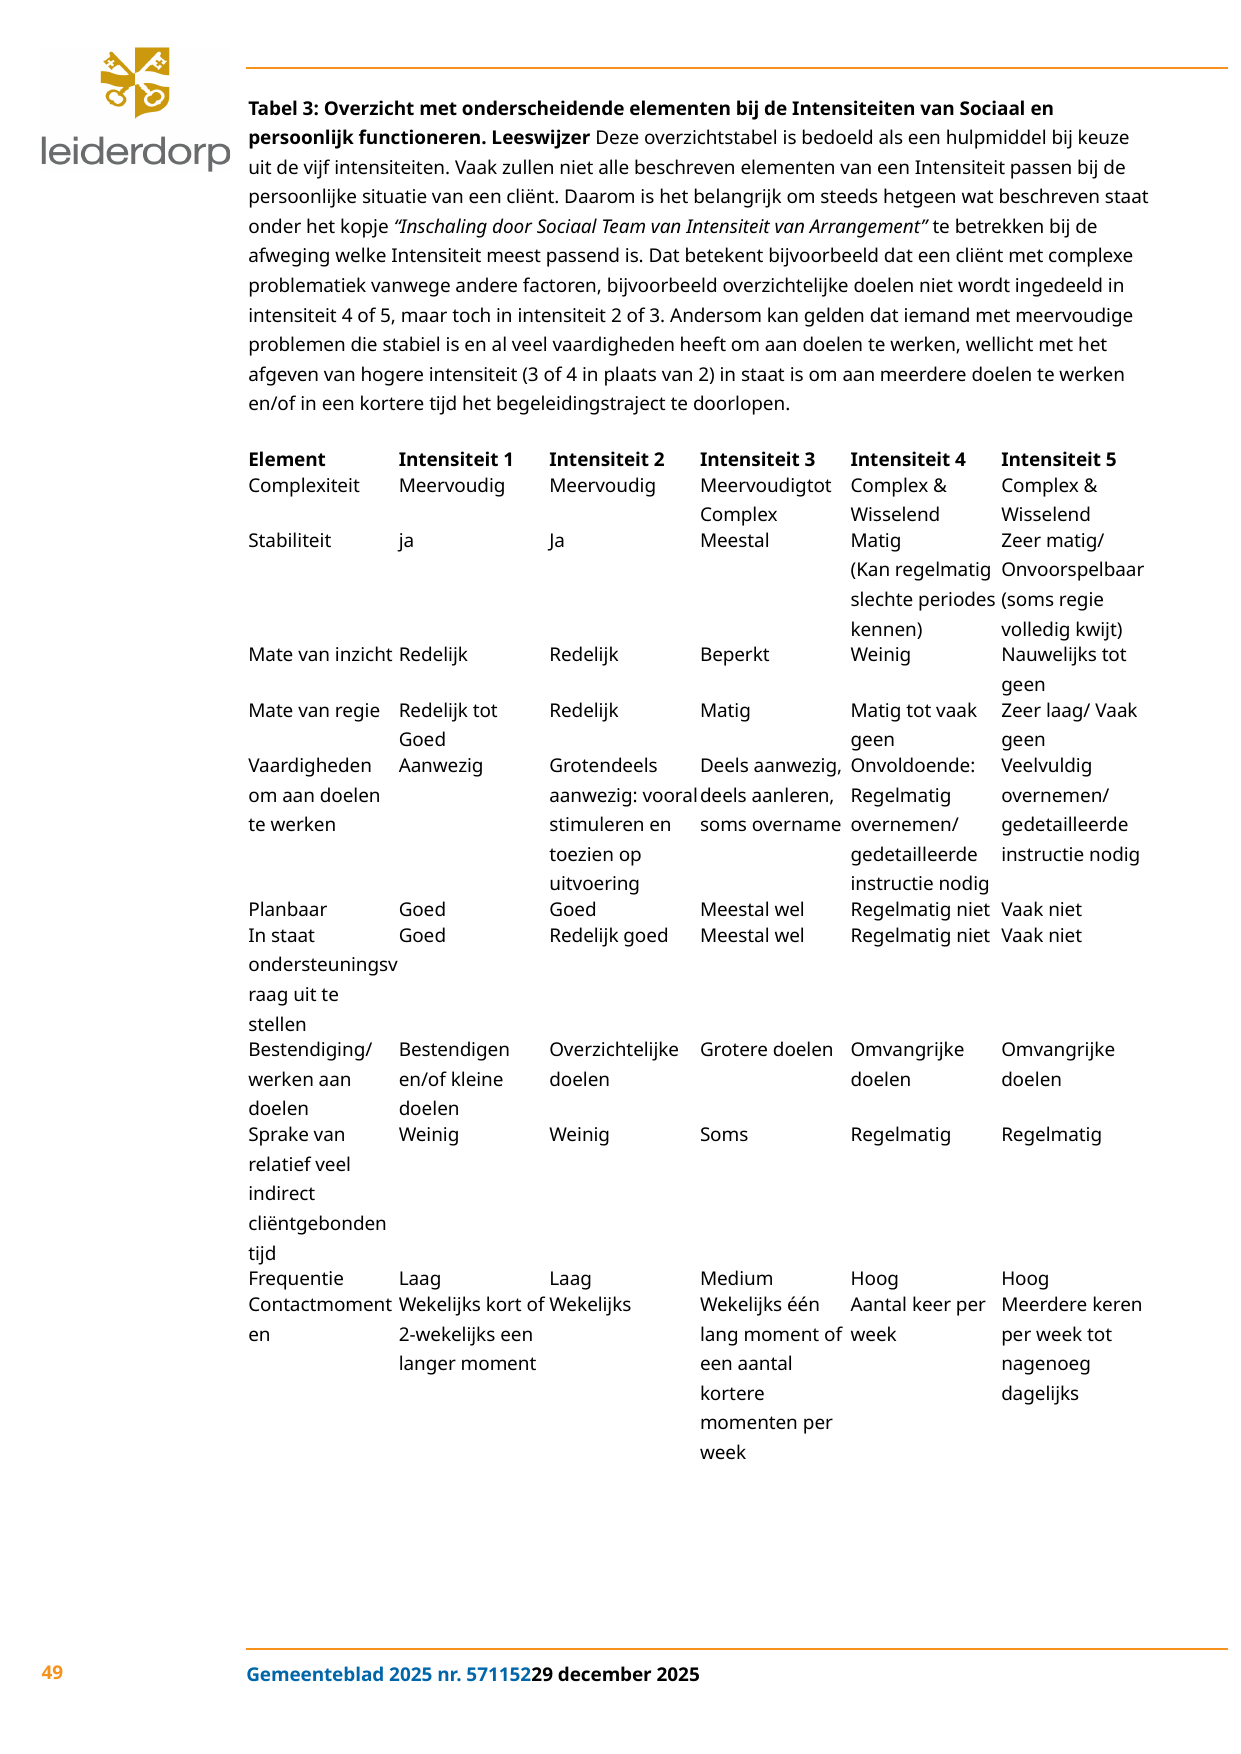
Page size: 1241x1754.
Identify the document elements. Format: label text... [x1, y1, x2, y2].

table_cell Mate van regie [248, 697, 398, 752]
table_cell Zeer matig/ Onvoorspelbaar (soms regie volledig kwijt) [1001, 527, 1152, 642]
table_cell Aantal keer per week [850, 1291, 1001, 1465]
table_cell Redelijk [399, 642, 549, 697]
table_cell Laag [549, 1265, 700, 1291]
table_cell Omvangrijke doelen [1001, 1036, 1152, 1121]
table_cell Bestendigen en/of kleine doelen [399, 1036, 549, 1121]
table_cell Wekelijks [549, 1291, 700, 1465]
table_cell Meervoudig [549, 472, 700, 527]
table_header Intensiteit 4 [850, 446, 1001, 472]
table_cell Goed [399, 896, 549, 922]
table_cell Sprake van relatief veel indirect cliëntgebonden tijd [248, 1121, 398, 1265]
table_cell Deels aanwezig, deels aanleren, soms overname [700, 752, 850, 896]
table_cell Aanwezig [399, 752, 549, 896]
table_cell Contactmomenten [248, 1291, 398, 1465]
table_cell ja [399, 527, 549, 642]
table_cell Matig tot vaak geen [850, 697, 1001, 752]
table_header Intensiteit 5 [1001, 446, 1152, 472]
table_cell Matig [700, 697, 850, 752]
table_cell Mate van inzicht [248, 642, 398, 697]
table_cell Grotendeels aanwezig: vooral stimuleren en toezien op uitvoering [549, 752, 700, 896]
table_cell Grotere doelen [700, 1036, 850, 1121]
table_cell Hoog [1001, 1265, 1152, 1291]
table_cell Weinig [850, 642, 1001, 697]
table_cell Stabiliteit [248, 527, 398, 642]
table_cell Frequentie [248, 1265, 398, 1291]
table_cell Regelmatig niet [850, 896, 1001, 922]
table_cell Beperkt [700, 642, 850, 697]
table_cell Vaak niet [1001, 922, 1152, 1036]
table_cell Meervoudig [399, 472, 549, 527]
table_cell Wekelijks kort of 2-wekelijks een langer moment [399, 1291, 549, 1465]
table_cell Weinig [549, 1121, 700, 1265]
table_cell Meestal [700, 527, 850, 642]
table_header Element [248, 446, 398, 472]
table_cell Omvangrijke doelen [850, 1036, 1001, 1121]
table_cell Vaardigheden om aan doelen te werken [248, 752, 398, 896]
table_cell Redelijk [549, 642, 700, 697]
table_cell Meerdere keren per week tot nagenoeg dagelijks [1001, 1291, 1152, 1465]
table_cell Meestal wel [700, 896, 850, 922]
table_cell Vaak niet [1001, 896, 1152, 922]
table_cell In staat ondersteuningsvraag uit te stellen [248, 922, 398, 1036]
table_cell Matig (Kan regelmatig slechte periodes kennen) [850, 527, 1001, 642]
table_cell Redelijk tot Goed [399, 697, 549, 752]
table_cell Regelmatig niet [850, 922, 1001, 1036]
picture [41, 47, 231, 172]
table_cell Hoog [850, 1265, 1001, 1291]
table_cell Goed [399, 922, 549, 1036]
table_cell Overzichtelijke doelen [549, 1036, 700, 1121]
table_cell Regelmatig [1001, 1121, 1152, 1265]
table_cell Redelijk goed [549, 922, 700, 1036]
table_cell Nauwelijks tot geen [1001, 642, 1152, 697]
table_cell Regelmatig [850, 1121, 1001, 1265]
table_cell Weinig [399, 1121, 549, 1265]
text Tabel 3: Overzicht met onderscheidende elementen bij de Intensiteiten van Sociaal en persoonlijk functioneren. Leeswijzer Deze overzichtstabel is bedoeld als een hulpmiddel bij keuze uit de vijf intensiteiten. Vaak zullen niet alle beschreven elementen van een Intensiteit passen bij de persoonlijke situatie van een cliënt. Daarom is het belangrijk om steeds hetgeen wat beschreven staat onder het kopje “Inschaling door Sociaal Team van Intensiteit van Arrangement” te betrekken bij de afweging welke Intensiteit meest passend is. Dat betekent bijvoorbeeld dat een cliënt met complexe problematiek vanwege andere factoren, bijvoorbeeld overzichtelijke doelen niet wordt ingedeeld in intensiteit 4 of 5, maar toch in intensiteit 2 of 3. Andersom kan gelden dat iemand met meervoudige problemen die stabiel is en al veel vaardigheden heeft om aan doelen te werken, wellicht met het afgeven van hogere intensiteit (3 of 4 in plaats van 2) in staat is om aan meerdere doelen te werken en/of in een kortere tijd het begeleidingstraject te doorlopen. [248, 95, 1152, 416]
table_cell Meestal wel [700, 922, 850, 1036]
table_cell Complex & Wisselend [1001, 472, 1152, 527]
table_cell Onvoldoende: Regelmatig overnemen/ gedetailleerde instructie nodig [850, 752, 1001, 896]
table_header Intensiteit 2 [549, 446, 700, 472]
table_cell Wekelijks één lang moment of een aantal kortere momenten per week [700, 1291, 850, 1465]
table_cell Complex & Wisselend [850, 472, 1001, 527]
table_cell Laag [399, 1265, 549, 1291]
table_cell Redelijk [549, 697, 700, 752]
table_cell Ja [549, 527, 700, 642]
table_cell Soms [700, 1121, 850, 1265]
table_cell Planbaar [248, 896, 398, 922]
table_header Intensiteit 3 [700, 446, 850, 472]
table_cell Complexiteit [248, 472, 398, 527]
table_cell Goed [549, 896, 700, 922]
table_cell Zeer laag/ Vaak geen [1001, 697, 1152, 752]
table_cell Meervoudigtot Complex [700, 472, 850, 527]
table_cell Bestendiging/werken aan doelen [248, 1036, 398, 1121]
table_header Intensiteit 1 [399, 446, 549, 472]
table_cell Veelvuldig overnemen/ gedetailleerde instructie nodig [1001, 752, 1152, 896]
table_cell Medium [700, 1265, 850, 1291]
